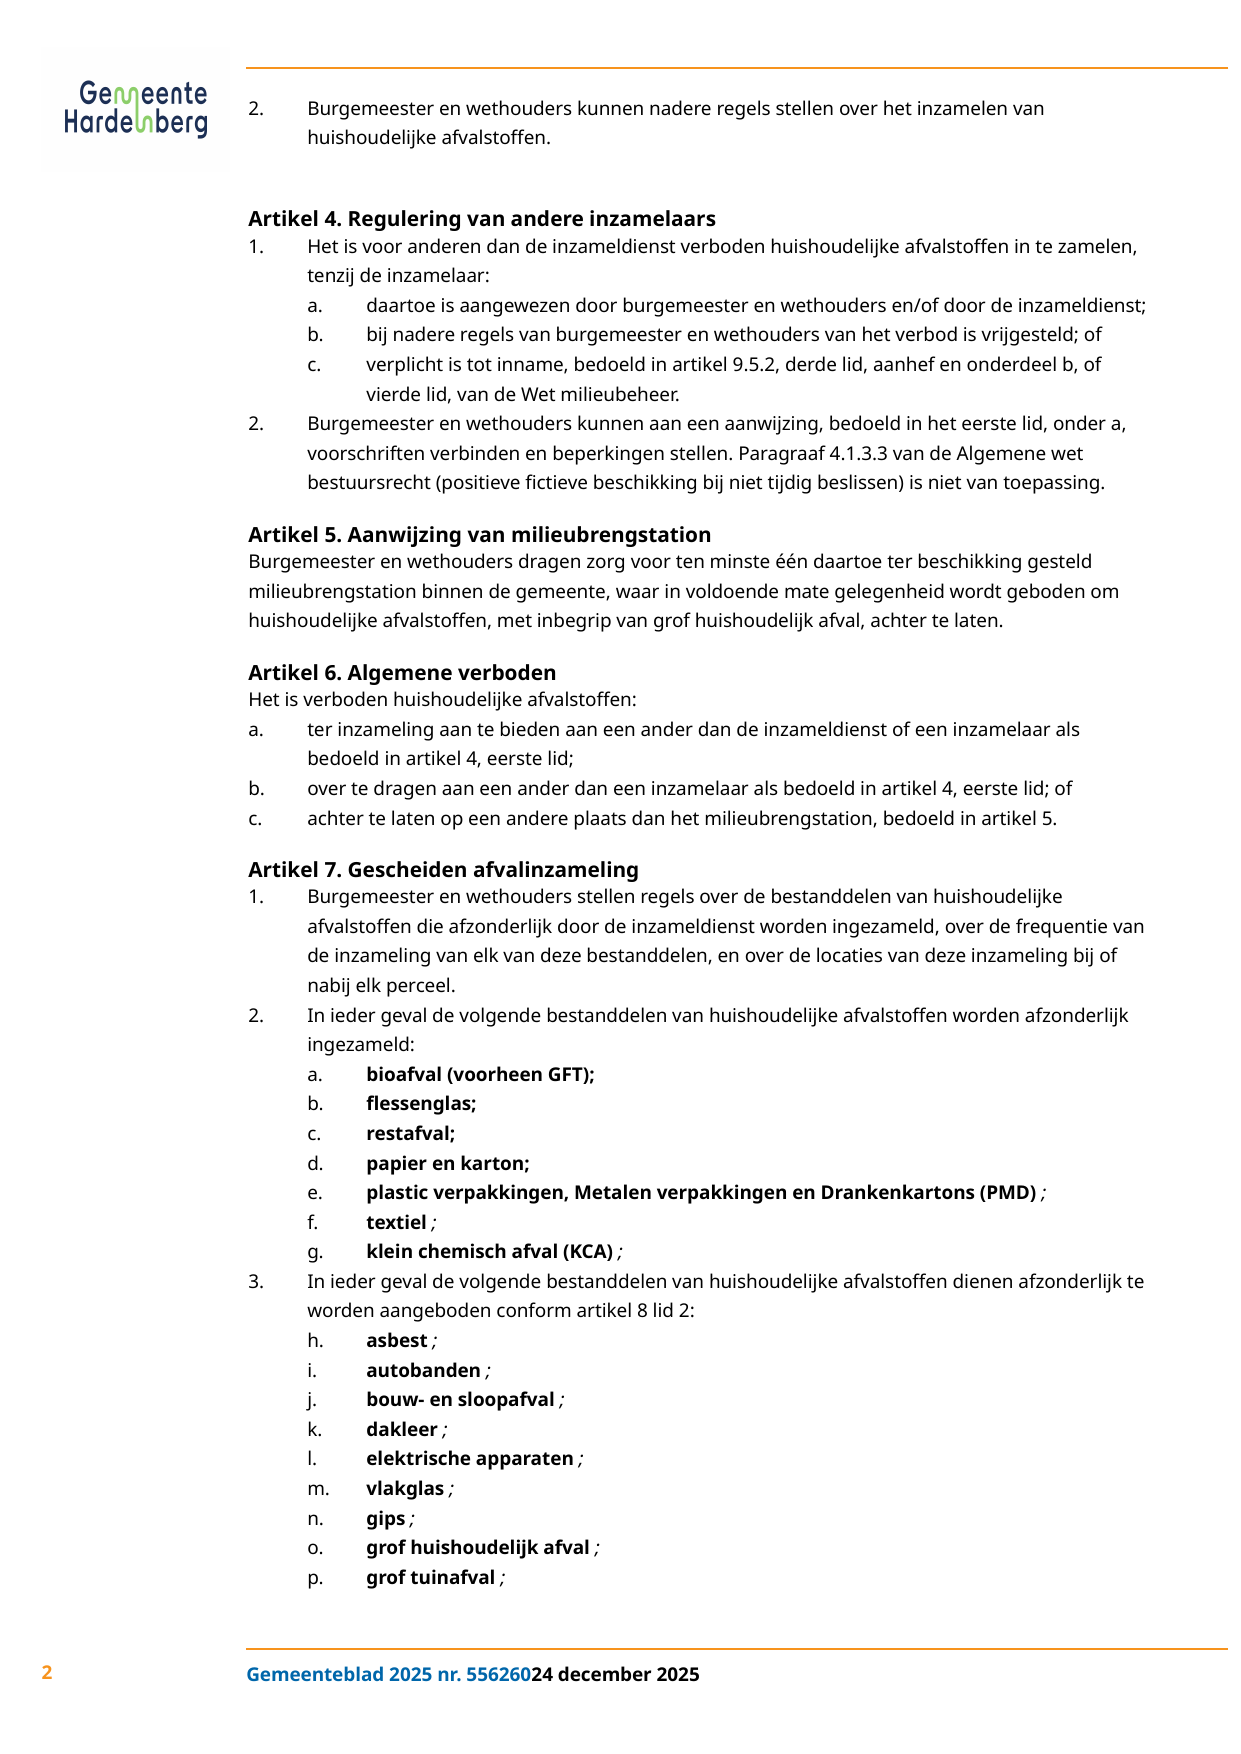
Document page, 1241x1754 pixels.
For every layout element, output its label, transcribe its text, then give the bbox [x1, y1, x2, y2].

list In ieder geval de volgende bestanddelen van huishoudelijke afvalstoffen dienen afzonderlijk te worden aangeboden conform artikel 8 lid 2: [248, 1268, 1152, 1323]
list Burgemeester en wethouders kunnen nadere regels stellen over het inzamelen van huishoudelijke afvalstoffen. [248, 95, 1152, 150]
list autobanden ; [307, 1357, 1152, 1383]
list elektrische apparaten ; [307, 1446, 1152, 1471]
list bouw- en sloopafval ; [307, 1386, 1152, 1412]
list daartoe is aangewezen door burgemeester en wethouders en/of door de inzameldienst; [307, 292, 1152, 318]
list plastic verpakkingen, Metalen verpakkingen en Drankenkartons (PMD) ; [307, 1179, 1152, 1205]
list dakleer ; [307, 1416, 1152, 1442]
list In ieder geval de volgende bestanddelen van huishoudelijke afvalstoffen worden afzonderlijk ingezameld: [248, 1002, 1152, 1057]
list flessenglas; [307, 1091, 1152, 1116]
list papier en karton; [307, 1150, 1152, 1176]
list restafval; [307, 1120, 1152, 1146]
list ter inzameling aan te bieden aan een ander dan de inzameldienst of een inzamelaar als bedoeld in artikel 4, eerste lid; [248, 716, 1152, 771]
list Burgemeester en wethouders kunnen aan een aanwijzing, bedoeld in het eerste lid, onder a, voorschriften verbinden en beperkingen stellen. Paragraaf 4.1.3.3 van de Algemene wet bestuursrecht (positieve fictieve beschikking bij niet tijdig beslissen) is niet van toepassing. [248, 410, 1152, 495]
list bij nadere regels van burgemeester en wethouders van het verbod is vrijgesteld; of [307, 322, 1152, 347]
list asbest ; [307, 1327, 1152, 1353]
text Artikel 6. Algemene verboden [248, 658, 1152, 686]
text Artikel 4. Regulering van andere inzamelaars [248, 204, 1152, 233]
list bioafval (voorheen GFT); [307, 1061, 1152, 1087]
text Artikel 7. Gescheiden afvalinzameling [248, 855, 1152, 883]
list textiel ; [307, 1209, 1152, 1235]
list Het is voor anderen dan de inzameldienst verboden huishoudelijke afvalstoffen in te zamelen, tenzij de inzamelaar: [248, 233, 1152, 288]
list over te dragen aan een ander dan een inzamelaar als bedoeld in artikel 4, eerste lid; of [248, 775, 1152, 801]
text Het is verboden huishoudelijke afvalstoffen: [248, 686, 1152, 712]
list Burgemeester en wethouders stellen regels over de bestanddelen van huishoudelijke afvalstoffen die afzonderlijk door de inzameldienst worden ingezameld, over de frequentie van de inzameling van elk van deze bestanddelen, en over de locaties van deze inzameling bij of nabij elk perceel. [248, 883, 1152, 998]
picture [41, 47, 231, 172]
list vlakglas ; [307, 1475, 1152, 1501]
list achter te laten op een andere plaats dan het milieubrengstation, bedoeld in artikel 5. [248, 805, 1152, 830]
text Burgemeester en wethouders dragen zorg voor ten minste één daartoe ter beschikking gesteld milieubrengstation binnen de gemeente, waar in voldoende mate gelegenheid wordt geboden om huishoudelijke afvalstoffen, met inbegrip van grof huishoudelijk afval, achter te laten. [248, 548, 1152, 633]
list grof huishoudelijk afval ; [307, 1534, 1152, 1560]
list grof tuinafval ; [307, 1564, 1152, 1590]
list verplicht is tot inname, bedoeld in artikel 9.5.2, derde lid, aanhef en onderdeel b, of vierde lid, van de Wet milieubeheer. [307, 351, 1152, 406]
list klein chemisch afval (KCA) ; [307, 1238, 1152, 1264]
text Artikel 5. Aanwijzing van milieubrengstation [248, 520, 1152, 548]
list gips ; [307, 1505, 1152, 1531]
